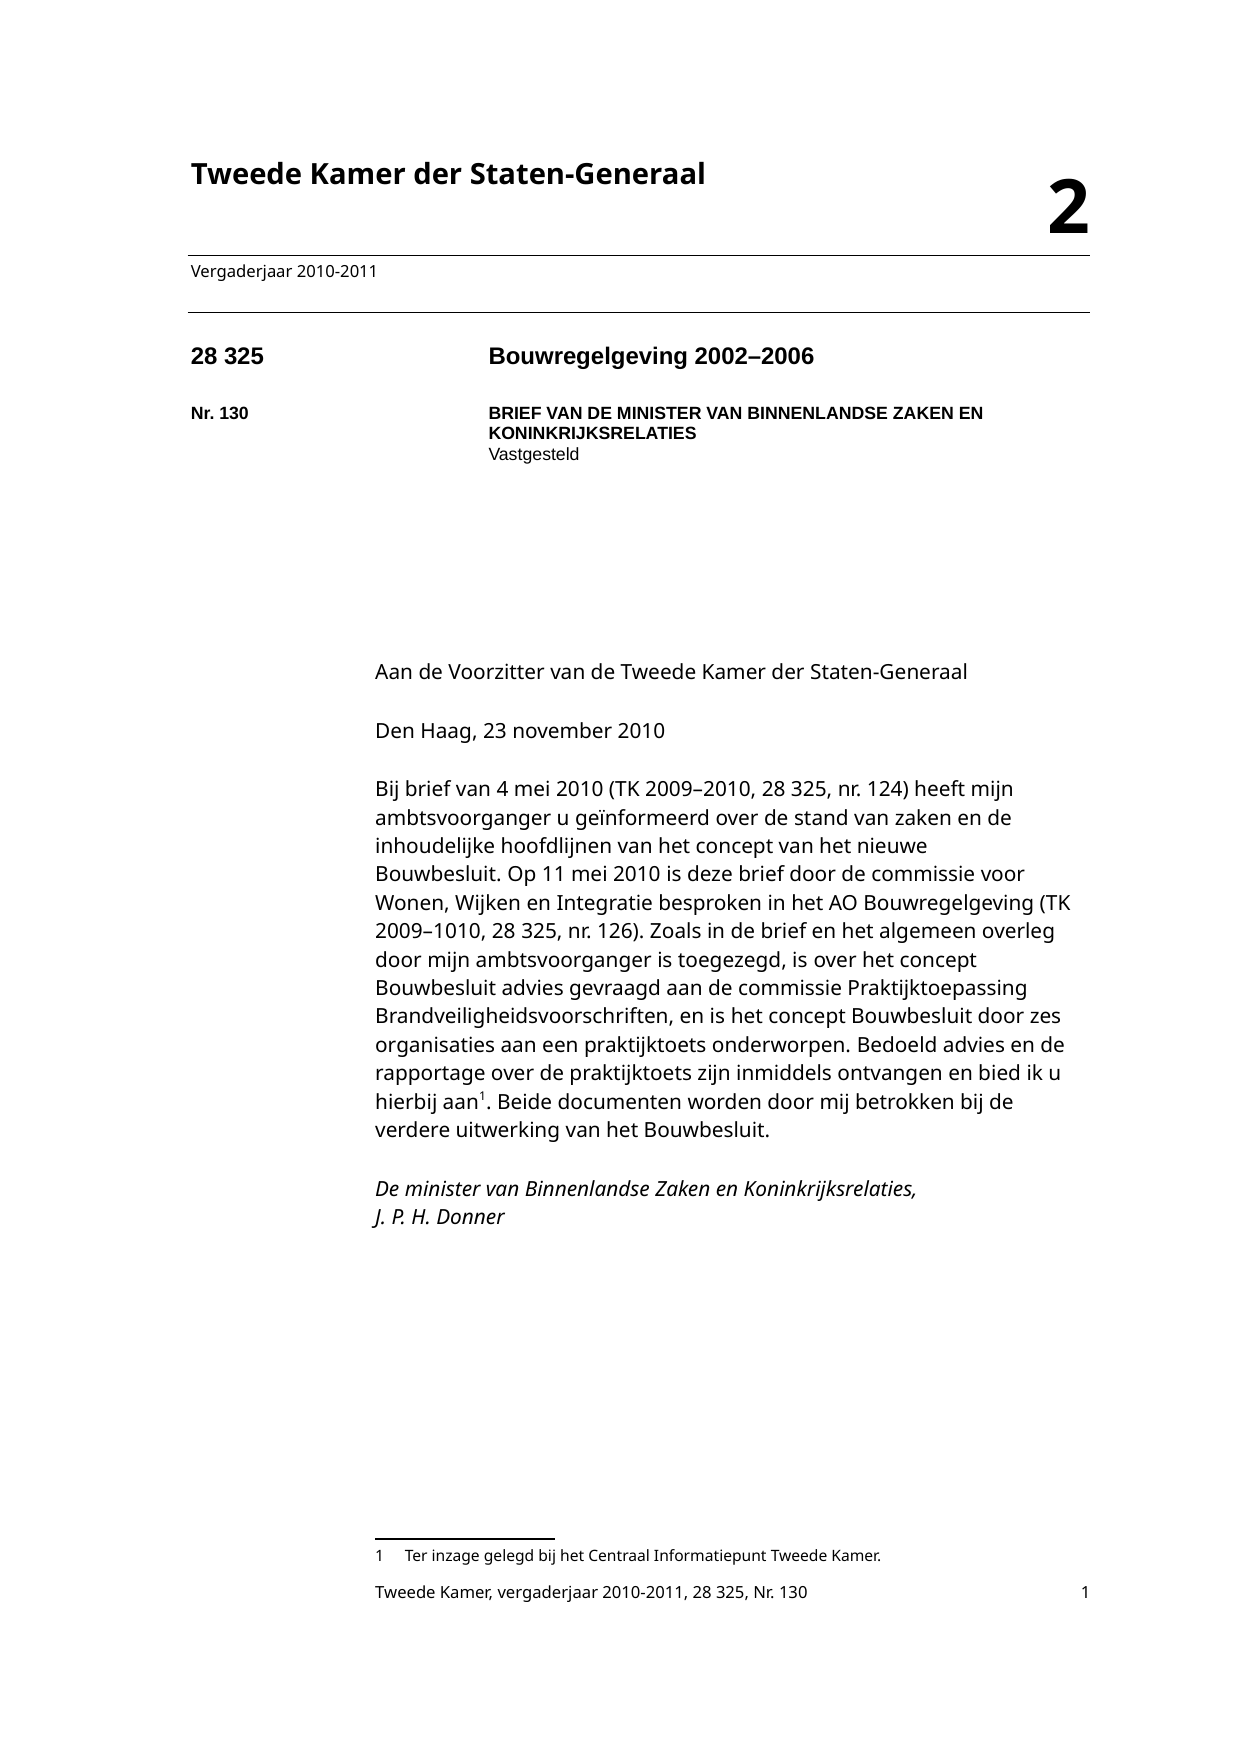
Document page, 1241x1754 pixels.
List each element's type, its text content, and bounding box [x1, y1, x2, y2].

text J. P. H. Donner [375, 1202, 1090, 1231]
table_cell Vergaderjaar 2010-2011 [188, 256, 485, 312]
table_cell 28 325 [188, 339, 485, 399]
text Aan de Voorzitter van de Tweede Kamer der Staten-Generaal [375, 657, 1090, 686]
table_cell BRIEF VAN DE MINISTER VAN BINNENLANDSE ZAKEN EN KONINKRIJKSRELATIES Vastgesteld [485, 399, 1090, 539]
text Ter inzage gelegd bij het Centraal Informatiepunt Tweede Kamer. [375, 1538, 1090, 1566]
table_header 2 [910, 150, 1090, 255]
table_cell Nr. 130 [188, 399, 485, 539]
text De minister van Binnenlandse Zaken en Koninkrijksrelaties, [375, 1174, 1090, 1202]
text Bij brief van 4 mei 2010 (TK 2009–2010, 28 325, nr. 124) heeft mijn ambtsvoorganger u geïnformeerd over de stand van zaken en de inhoudelijke hoofdlijnen van het concept van het nieuwe Bouwbesluit. Op 11 mei 2010 is deze brief door de commissie voor Wonen, Wijken en Integratie besproken in het AO Bouwregelgeving (TK 2009–1010, 28 325, nr. 126). Zoals in de brief en het algemeen overleg door mijn ambtsvoorganger is toegezegd, is over het concept Bouwbesluit advies gevraagd aan de commissie Praktijktoepassing Brandveiligheidsvoorschriften, en is het concept Bouwbesluit door zes organisaties aan een praktijktoets onderworpen. Bedoeld advies en de rapportage over de praktijktoets zijn inmiddels ontvangen en bied ik u hierbij aan. Beide documenten worden door mij betrokken bij de verdere uitwerking van het Bouwbesluit. [375, 774, 1090, 1144]
text Den Haag, 23 november 2010 [375, 716, 1090, 744]
table_header Tweede Kamer der Staten-Generaal [188, 150, 909, 255]
table_cell [188, 313, 485, 339]
table_cell [485, 256, 1090, 312]
table_cell [485, 313, 1090, 339]
table_cell Bouwregelgeving 2002–2006 [485, 339, 1090, 399]
